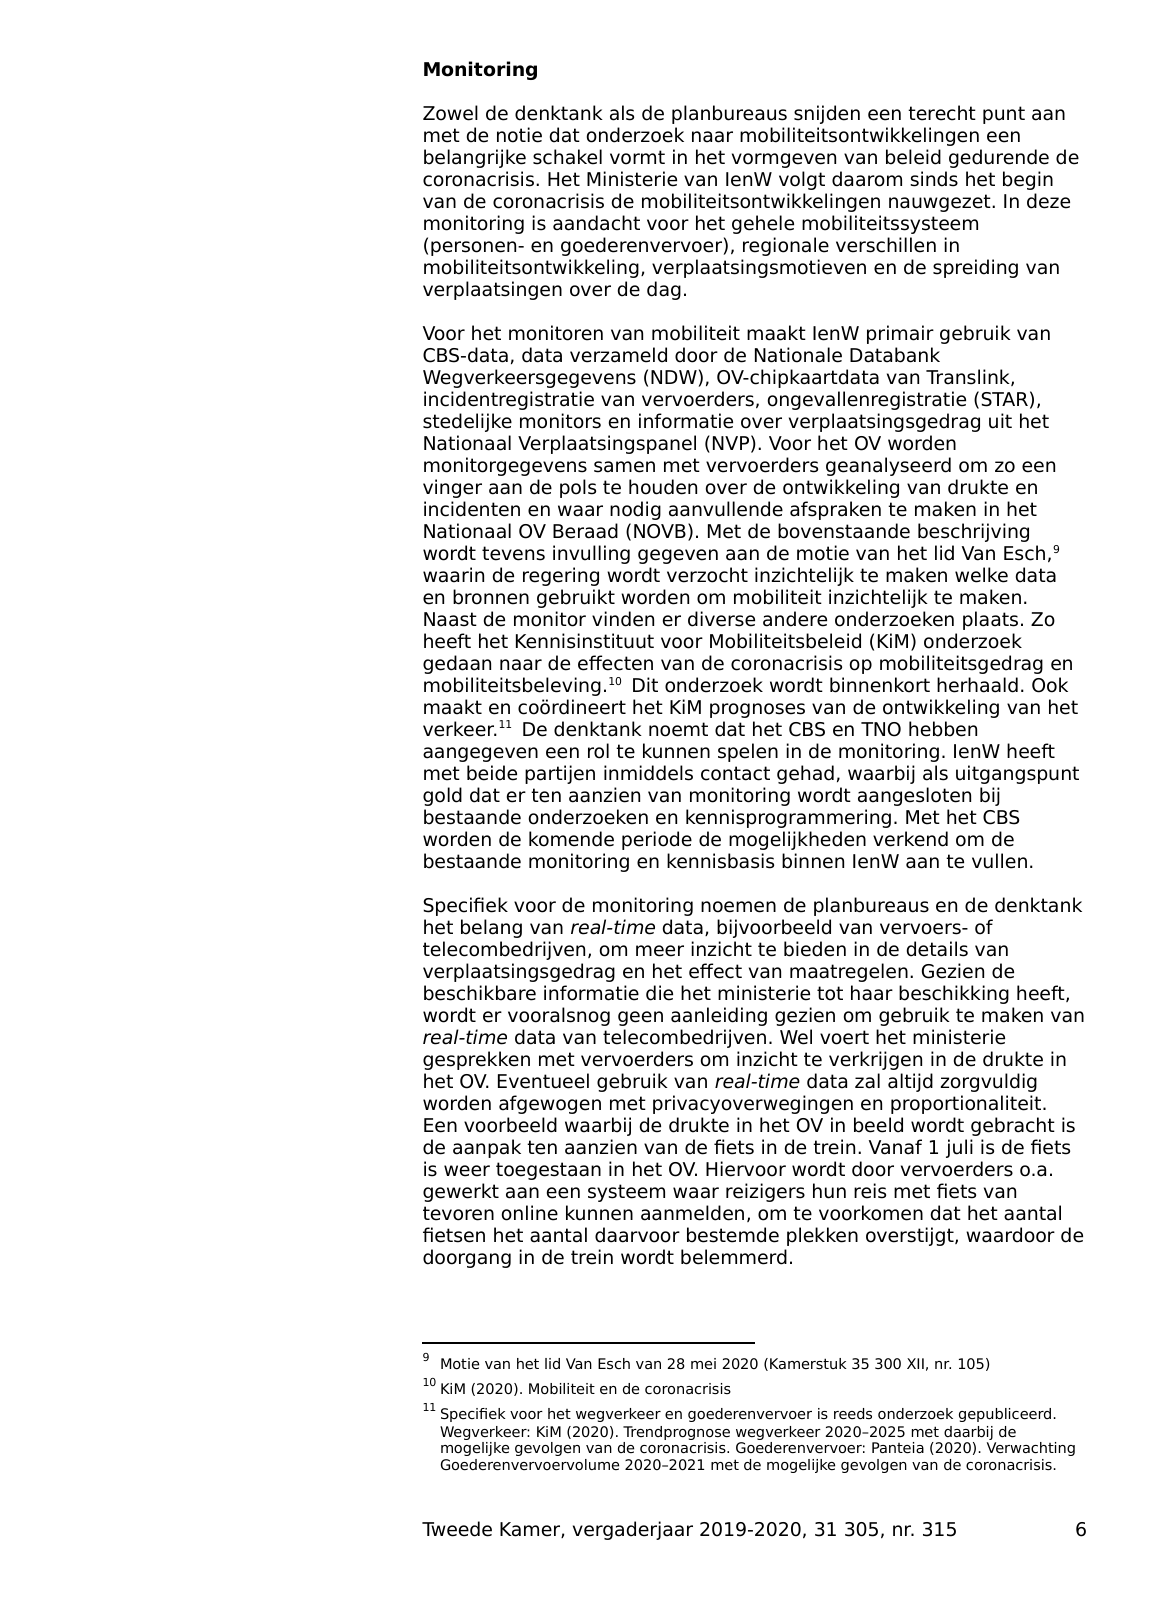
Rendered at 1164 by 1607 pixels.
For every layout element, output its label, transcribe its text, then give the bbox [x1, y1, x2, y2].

text Specifiek voor het wegverkeer en goederenvervoer is reeds onderzoek gepubliceerd. Wegverkeer: KiM (2020). Trendprognose wegverkeer 2020–2025 met daarbij de mogelijke gevolgen van de coronacrisis. Goederenvervoer: Panteia (2020). Verwachting Goederenvervoervolume 2020–2021 met de mogelijke gevolgen van de coronacrisis. [422, 1402, 1087, 1474]
subtitle Monitoring [422, 59, 1087, 81]
text Motie van het lid Van Esch van 28 mei 2020 (Kamerstuk 35 300 XII, nr. 105) [422, 1352, 1087, 1374]
text Voor het monitoren van mobiliteit maakt IenW primair gebruik van CBS-data, data verzameld door de Nationale Databank Wegverkeersgegevens (NDW), OV-chipkaartdata van Translink, incidentregistratie van vervoerders, ongevallenregistratie (STAR), stedelijke monitors en informatie over verplaatsingsgedrag uit het Nationaal Verplaatsingspanel (NVP). Voor het OV worden monitorgegevens samen met vervoerders geanalyseerd om zo een vinger aan de pols te houden over de ontwikkeling van drukte en incidenten en waar nodig aanvullende afspraken te maken in het Nationaal OV Beraad (NOVB). Met de bovenstaande beschrijving wordt tevens invulling gegeven aan de motie van het lid Van Esch, waarin de regering wordt verzocht inzichtelijk te maken welke data en bronnen gebruikt worden om mobiliteit inzichtelijk te maken. Naast de monitor vinden er diverse andere onderzoeken plaats. Zo heeft het Kennisinstituut voor Mobiliteitsbeleid (KiM) onderzoek gedaan naar de effecten van de coronacrisis op mobiliteitsgedrag en mobiliteitsbeleving. Dit onderzoek wordt binnenkort herhaald. Ook maakt en coördineert het KiM prognoses van de ontwikkeling van het verkeer. De denktank noemt dat het CBS en TNO hebben aangegeven een rol te kunnen spelen in de monitoring. IenW heeft met beide partijen inmiddels contact gehad, waarbij als uitgangspunt gold dat er ten aanzien van monitoring wordt aangesloten bij bestaande onderzoeken en kennisprogrammering. Met het CBS worden de komende periode de mogelijkheden verkend om de bestaande monitoring en kennisbasis binnen IenW aan te vullen. [422, 323, 1087, 873]
text Zowel de denktank als de planbureaus snijden een terecht punt aan met de notie dat onderzoek naar mobiliteitsontwikkelingen een belangrijke schakel vormt in het vormgeven van beleid gedurende de coronacrisis. Het Ministerie van IenW volgt daarom sinds het begin van de coronacrisis de mobiliteitsontwikkelingen nauwgezet. In deze monitoring is aandacht voor het gehele mobiliteitssysteem (personen- en goederenvervoer), regionale verschillen in mobiliteitsontwikkeling, verplaatsingsmotieven en de spreiding van verplaatsingen over de dag. [422, 103, 1087, 301]
text KiM (2020). Mobiliteit en de coronacrisis [422, 1377, 1087, 1399]
text Specifiek voor de monitoring noemen de planbureaus en de denktank het belang van real-time data, bijvoorbeeld van vervoers- of telecombedrijven, om meer inzicht te bieden in de details van verplaatsingsgedrag en het effect van maatregelen. Gezien de beschikbare informatie die het ministerie tot haar beschikking heeft, wordt er vooralsnog geen aanleiding gezien om gebruik te maken van real-time data van telecombedrijven. Wel voert het ministerie gesprekken met vervoerders om inzicht te verkrijgen in de drukte in het OV. Eventueel gebruik van real-time data zal altijd zorgvuldig worden afgewogen met privacyoverwegingen en proportionaliteit. Een voorbeeld waarbij de drukte in het OV in beeld wordt gebracht is de aanpak ten aanzien van de fiets in de trein. Vanaf 1 juli is de fiets is weer toegestaan in het OV. Hiervoor wordt door vervoerders o.a. gewerkt aan een systeem waar reizigers hun reis met fiets van tevoren online kunnen aanmelden, om te voorkomen dat het aantal fietsen het aantal daarvoor bestemde plekken overstijgt, waardoor de doorgang in de trein wordt belemmerd. [422, 895, 1087, 1268]
